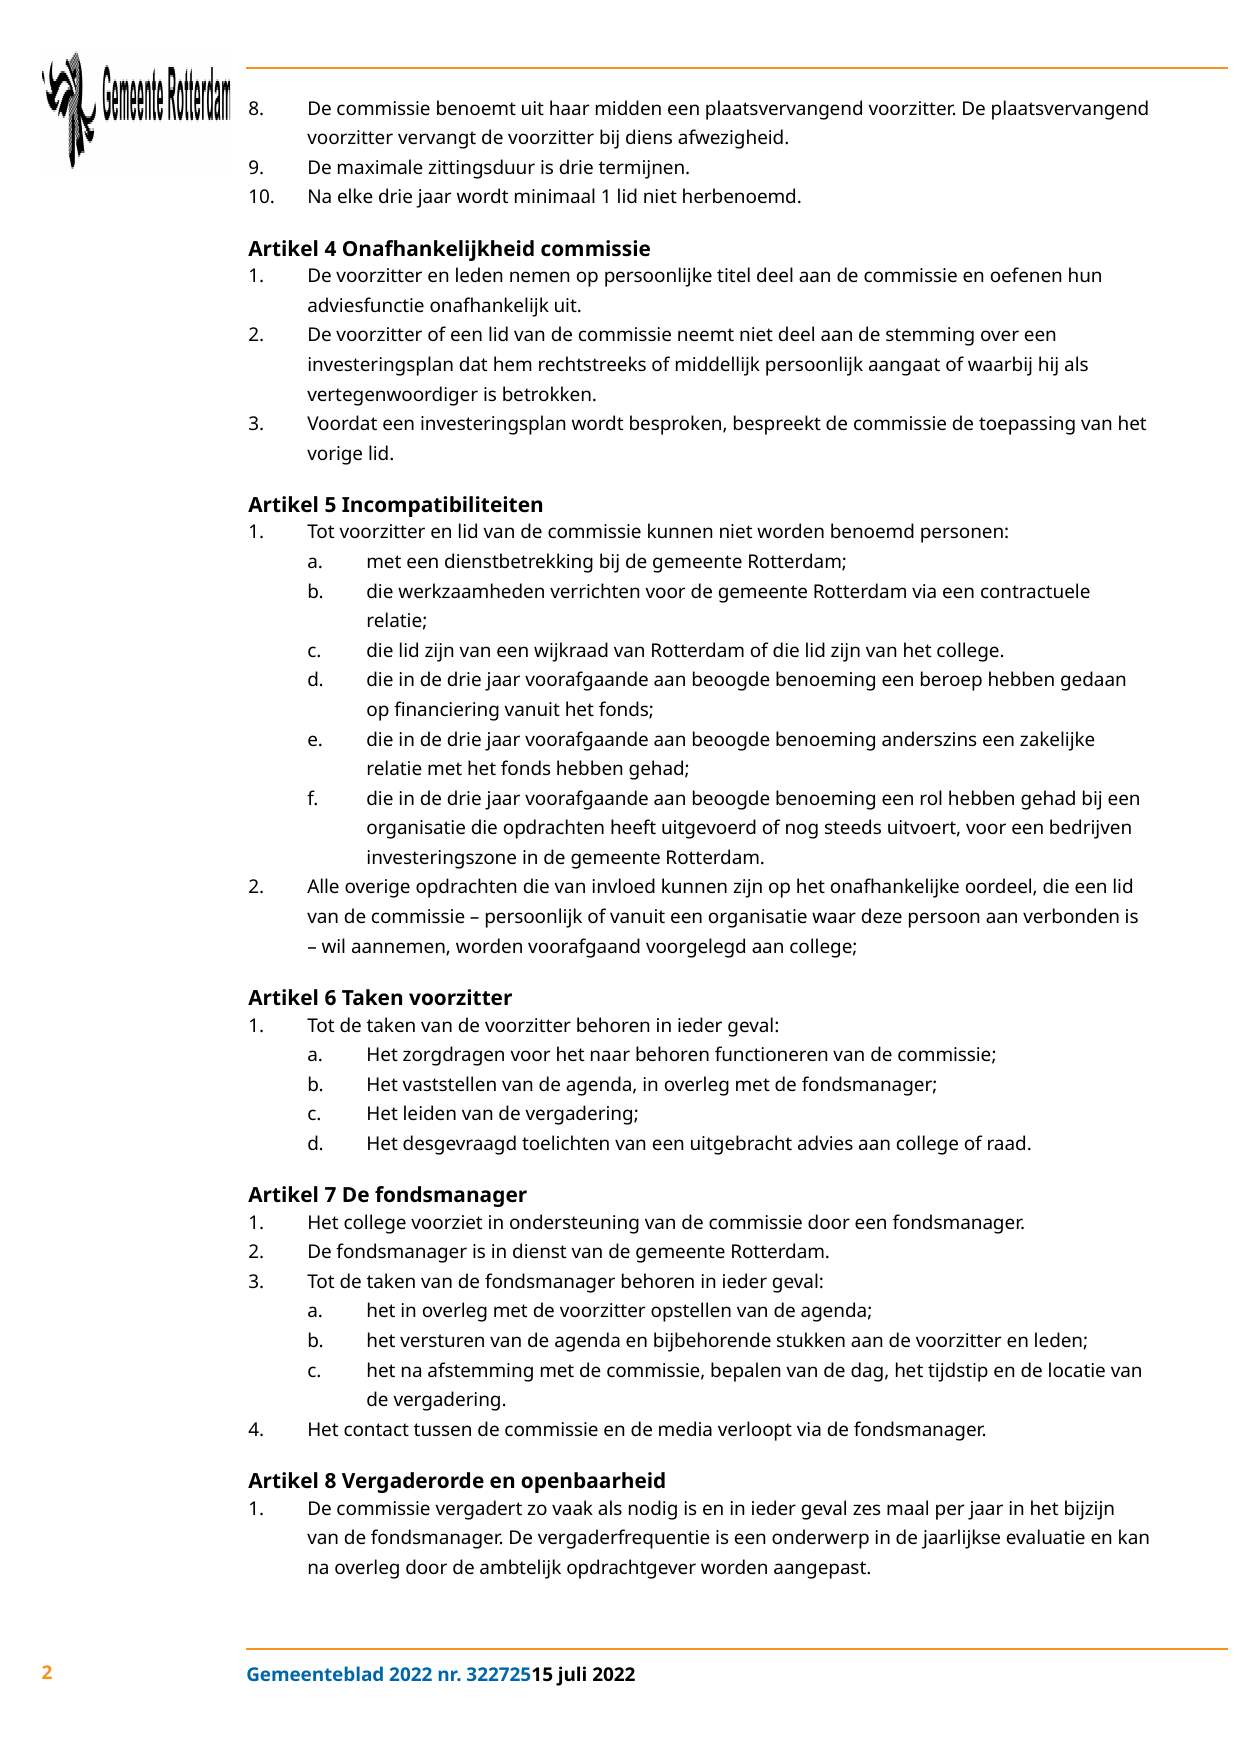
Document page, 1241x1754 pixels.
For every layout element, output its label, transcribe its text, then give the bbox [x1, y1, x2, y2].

text Artikel 7 De fondsmanager [248, 1181, 1152, 1209]
list het na afstemming met de commissie, bepalen van de dag, het tijdstip en de locatie van de vergadering. [307, 1357, 1152, 1412]
list die werkzaamheden verrichten voor de gemeente Rotterdam via een contractuele relatie; [307, 578, 1152, 633]
list De voorzitter of een lid van de commissie neemt niet deel aan de stemming over een investeringsplan dat hem rechtstreeks of middellijk persoonlijk aangaat of waarbij hij als vertegenwoordiger is betrokken. [248, 322, 1152, 406]
list De voorzitter en leden nemen op persoonlijke titel deel aan de commissie en oefenen hun adviesfunctie onafhankelijk uit. [248, 262, 1152, 318]
list Het vaststellen van de agenda, in overleg met de fondsmanager; [307, 1071, 1152, 1097]
list Voordat een investeringsplan wordt besproken, bespreekt de commissie de toepassing van het vorige lid. [248, 410, 1152, 466]
text Artikel 5 Incompatibiliteiten [248, 490, 1152, 519]
list het in overleg met de voorzitter opstellen van de agenda; [307, 1298, 1152, 1323]
list het versturen van de agenda en bijbehorende stukken aan de voorzitter en leden; [307, 1327, 1152, 1353]
list die in de drie jaar voorafgaande aan beoogde benoeming een beroep hebben gedaan op financiering vanuit het fonds; [307, 667, 1152, 722]
text Artikel 6 Taken voorzitter [248, 983, 1152, 1012]
list De fondsmanager is in dienst van de gemeente Rotterdam. [248, 1238, 1152, 1264]
list Het college voorziet in ondersteuning van de commissie door een fondsmanager. [248, 1209, 1152, 1235]
text Artikel 4 Onafhankelijkheid commissie [248, 234, 1152, 262]
list De commissie vergadert zo vaak als nodig is en in ieder geval zes maal per jaar in het bijzijn van de fondsmanager. De vergaderfrequentie is een onderwerp in de jaarlijkse evaluatie en kan na overleg door de ambtelijk opdrachtgever worden aangepast. [248, 1495, 1152, 1580]
list Het leiden van de vergadering; [307, 1101, 1152, 1126]
list met een dienstbetrekking bij de gemeente Rotterdam; [307, 548, 1152, 574]
list Tot de taken van de voorzitter behoren in ieder geval: [248, 1012, 1152, 1037]
list Het zorgdragen voor het naar behoren functioneren van de commissie; [307, 1041, 1152, 1067]
list Tot de taken van de fondsmanager behoren in ieder geval: [248, 1268, 1152, 1294]
list Na elke drie jaar wordt minimaal 1 lid niet herbenoemd. [248, 183, 1152, 209]
list Tot voorzitter en lid van de commissie kunnen niet worden benoemd personen: [248, 519, 1152, 544]
list die in de drie jaar voorafgaande aan beoogde benoeming een rol hebben gehad bij een organisatie die opdrachten heeft uitgevoerd of nog steeds uitvoert, voor een bedrijven investeringszone in de gemeente Rotterdam. [307, 785, 1152, 870]
list die lid zijn van een wijkraad van Rotterdam of die lid zijn van het college. [307, 637, 1152, 663]
list Alle overige opdrachten die van invloed kunnen zijn op het onafhankelijke oordeel, die een lid van de commissie – persoonlijk of vanuit een organisatie waar deze persoon aan verbonden is – wil aannemen, worden voorafgaand voorgelegd aan college; [248, 874, 1152, 959]
picture [41, 47, 231, 172]
list Het desgevraagd toelichten van een uitgebracht advies aan college of raad. [307, 1130, 1152, 1156]
list De commissie benoemt uit haar midden een plaatsvervangend voorzitter. De plaatsvervangend voorzitter vervangt de voorzitter bij diens afwezigheid. [248, 95, 1152, 150]
text Artikel 8 Vergaderorde en openbaarheid [248, 1466, 1152, 1495]
list die in de drie jaar voorafgaande aan beoogde benoeming anderszins een zakelijke relatie met het fonds hebben gehad; [307, 726, 1152, 781]
list Het contact tussen de commissie en de media verloopt via de fondsmanager. [248, 1416, 1152, 1442]
list De maximale zittingsduur is drie termijnen. [248, 154, 1152, 180]
